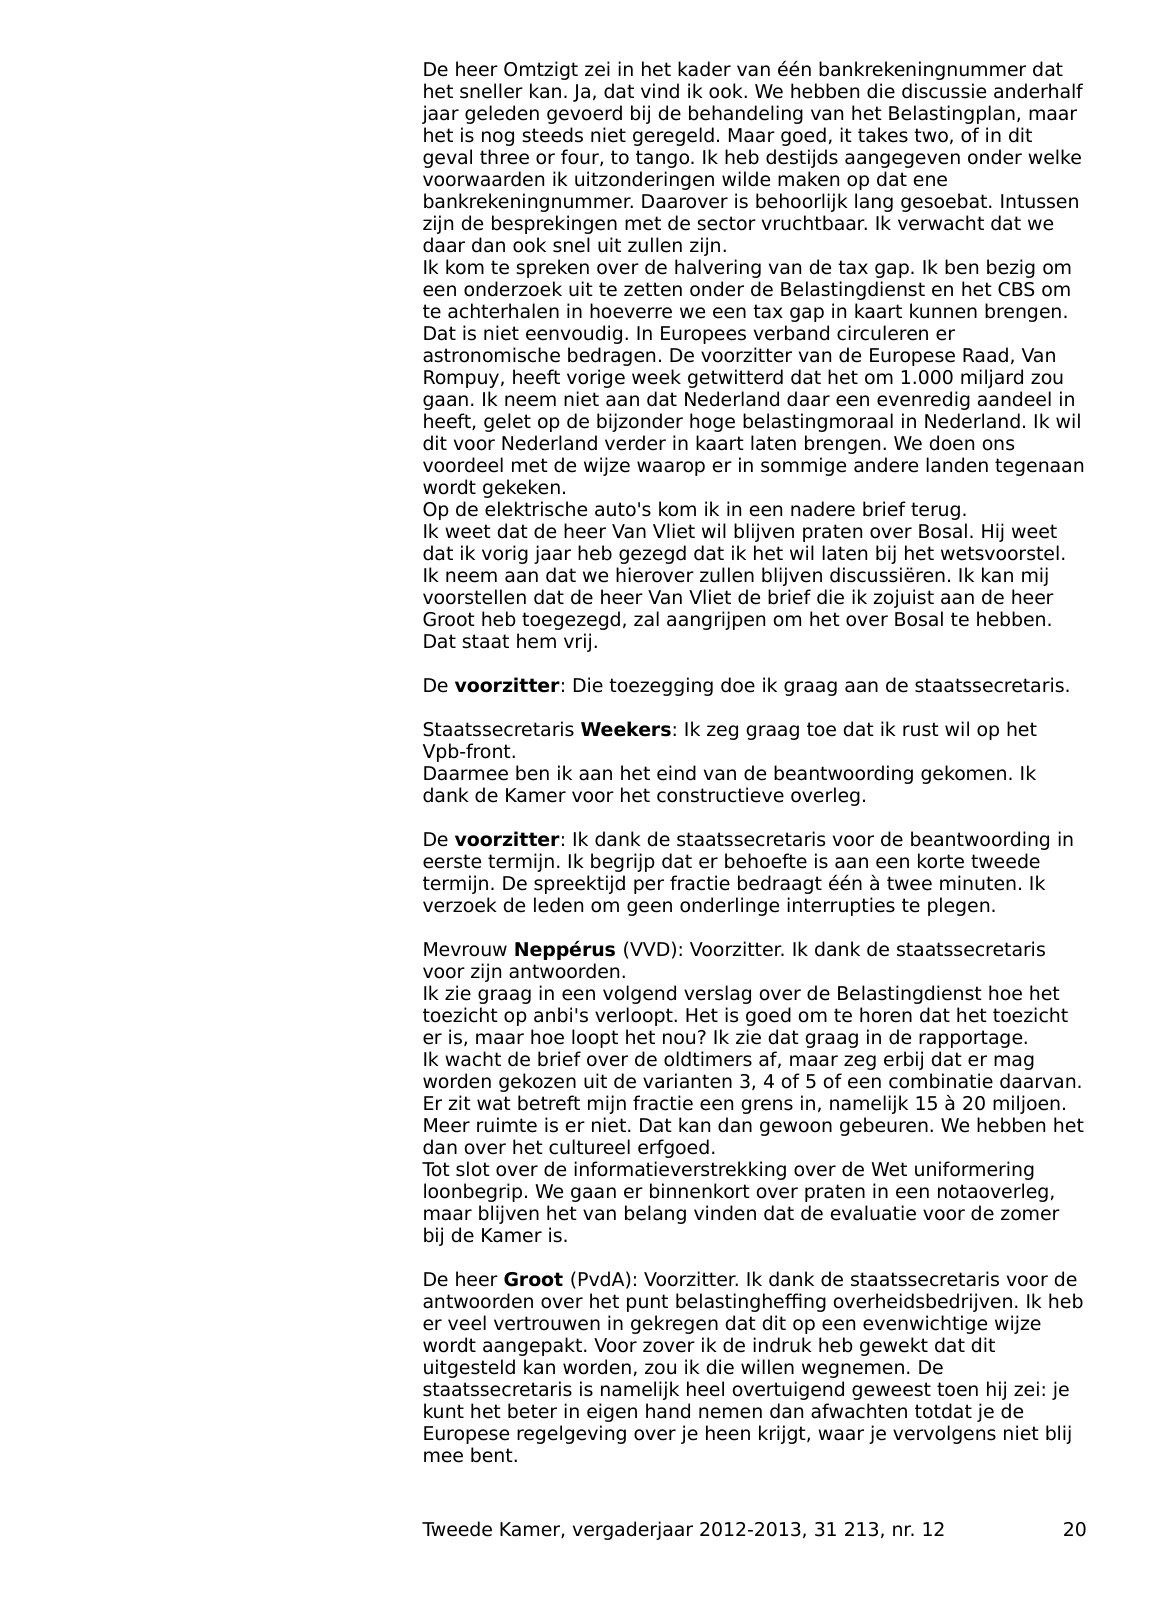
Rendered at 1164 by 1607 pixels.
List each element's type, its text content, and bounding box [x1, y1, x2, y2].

text Op de elektrische auto's kom ik in een nadere brief terug. [422, 499, 1087, 521]
text De heer Groot (PvdA): Voorzitter. Ik dank de staatssecretaris voor de antwoorden over het punt belastingheffing overheidsbedrijven. Ik heb er veel vertrouwen in gekregen dat dit op een evenwichtige wijze wordt aangepakt. Voor zover ik de indruk heb gewekt dat dit uitgesteld kan worden, zou ik die willen wegnemen. De staatssecretaris is namelijk heel overtuigend geweest toen hij zei: je kunt het beter in eigen hand nemen dan afwachten totdat je de Europese regelgeving over je heen krijgt, waar je vervolgens niet blij mee bent. [422, 1269, 1087, 1467]
text De voorzitter: Ik dank de staatssecretaris voor de beantwoording in eerste termijn. Ik begrijp dat er behoefte is aan een korte tweede termijn. De spreektijd per fractie bedraagt één à twee minuten. Ik verzoek de leden om geen onderlinge interrupties te plegen. [422, 829, 1087, 917]
text De voorzitter: Die toezegging doe ik graag aan de staatssecretaris. [422, 675, 1087, 697]
text De heer Omtzigt zei in het kader van één bankrekeningnummer dat het sneller kan. Ja, dat vind ik ook. We hebben die discussie anderhalf jaar geleden gevoerd bij de behandeling van het Belastingplan, maar het is nog steeds niet geregeld. Maar goed, it takes two, of in dit geval three or four, to tango. Ik heb destijds aangegeven onder welke voorwaarden ik uitzonderingen wilde maken op dat ene bankrekeningnummer. Daarover is behoorlijk lang gesoebat. Intussen zijn de besprekingen met de sector vruchtbaar. Ik verwacht dat we daar dan ook snel uit zullen zijn. [422, 59, 1087, 257]
text Ik wacht de brief over de oldtimers af, maar zeg erbij dat er mag worden gekozen uit de varianten 3, 4 of 5 of een combinatie daarvan. Er zit wat betreft mijn fractie een grens in, namelijk 15 à 20 miljoen. Meer ruimte is er niet. Dat kan dan gewoon gebeuren. We hebben het dan over het cultureel erfgoed. [422, 1049, 1087, 1159]
text Mevrouw Neppérus (VVD): Voorzitter. Ik dank de staatssecretaris voor zijn antwoorden. [422, 939, 1087, 983]
text Tot slot over de informatieverstrekking over de Wet uniformering loonbegrip. We gaan er binnenkort over praten in een notaoverleg, maar blijven het van belang vinden dat de evaluatie voor de zomer bij de Kamer is. [422, 1159, 1087, 1247]
text Ik weet dat de heer Van Vliet wil blijven praten over Bosal. Hij weet dat ik vorig jaar heb gezegd dat ik het wil laten bij het wetsvoorstel. Ik neem aan dat we hierover zullen blijven discussiëren. Ik kan mij voorstellen dat de heer Van Vliet de brief die ik zojuist aan de heer Groot heb toegezegd, zal aangrijpen om het over Bosal te hebben. Dat staat hem vrij. [422, 521, 1087, 652]
text Ik zie graag in een volgend verslag over de Belastingdienst hoe het toezicht op anbi's verloopt. Het is goed om te horen dat het toezicht er is, maar hoe loopt het nou? Ik zie dat graag in de rapportage. [422, 983, 1087, 1049]
text Daarmee ben ik aan het eind van de beantwoording gekomen. Ik dank de Kamer voor het constructieve overleg. [422, 763, 1087, 807]
text Ik kom te spreken over de halvering van de tax gap. Ik ben bezig om een onderzoek uit te zetten onder de Belastingdienst en het CBS om te achterhalen in hoeverre we een tax gap in kaart kunnen brengen. Dat is niet eenvoudig. In Europees verband circuleren er astronomische bedragen. De voorzitter van de Europese Raad, Van Rompuy, heeft vorige week getwitterd dat het om 1.000 miljard zou gaan. Ik neem niet aan dat Nederland daar een evenredig aandeel in heeft, gelet op de bijzonder hoge belastingmoraal in Nederland. Ik wil dit voor Nederland verder in kaart laten brengen. We doen ons voordeel met de wijze waarop er in sommige andere landen tegenaan wordt gekeken. [422, 257, 1087, 499]
text Staatssecretaris Weekers: Ik zeg graag toe dat ik rust wil op het Vpb-front. [422, 719, 1087, 763]
